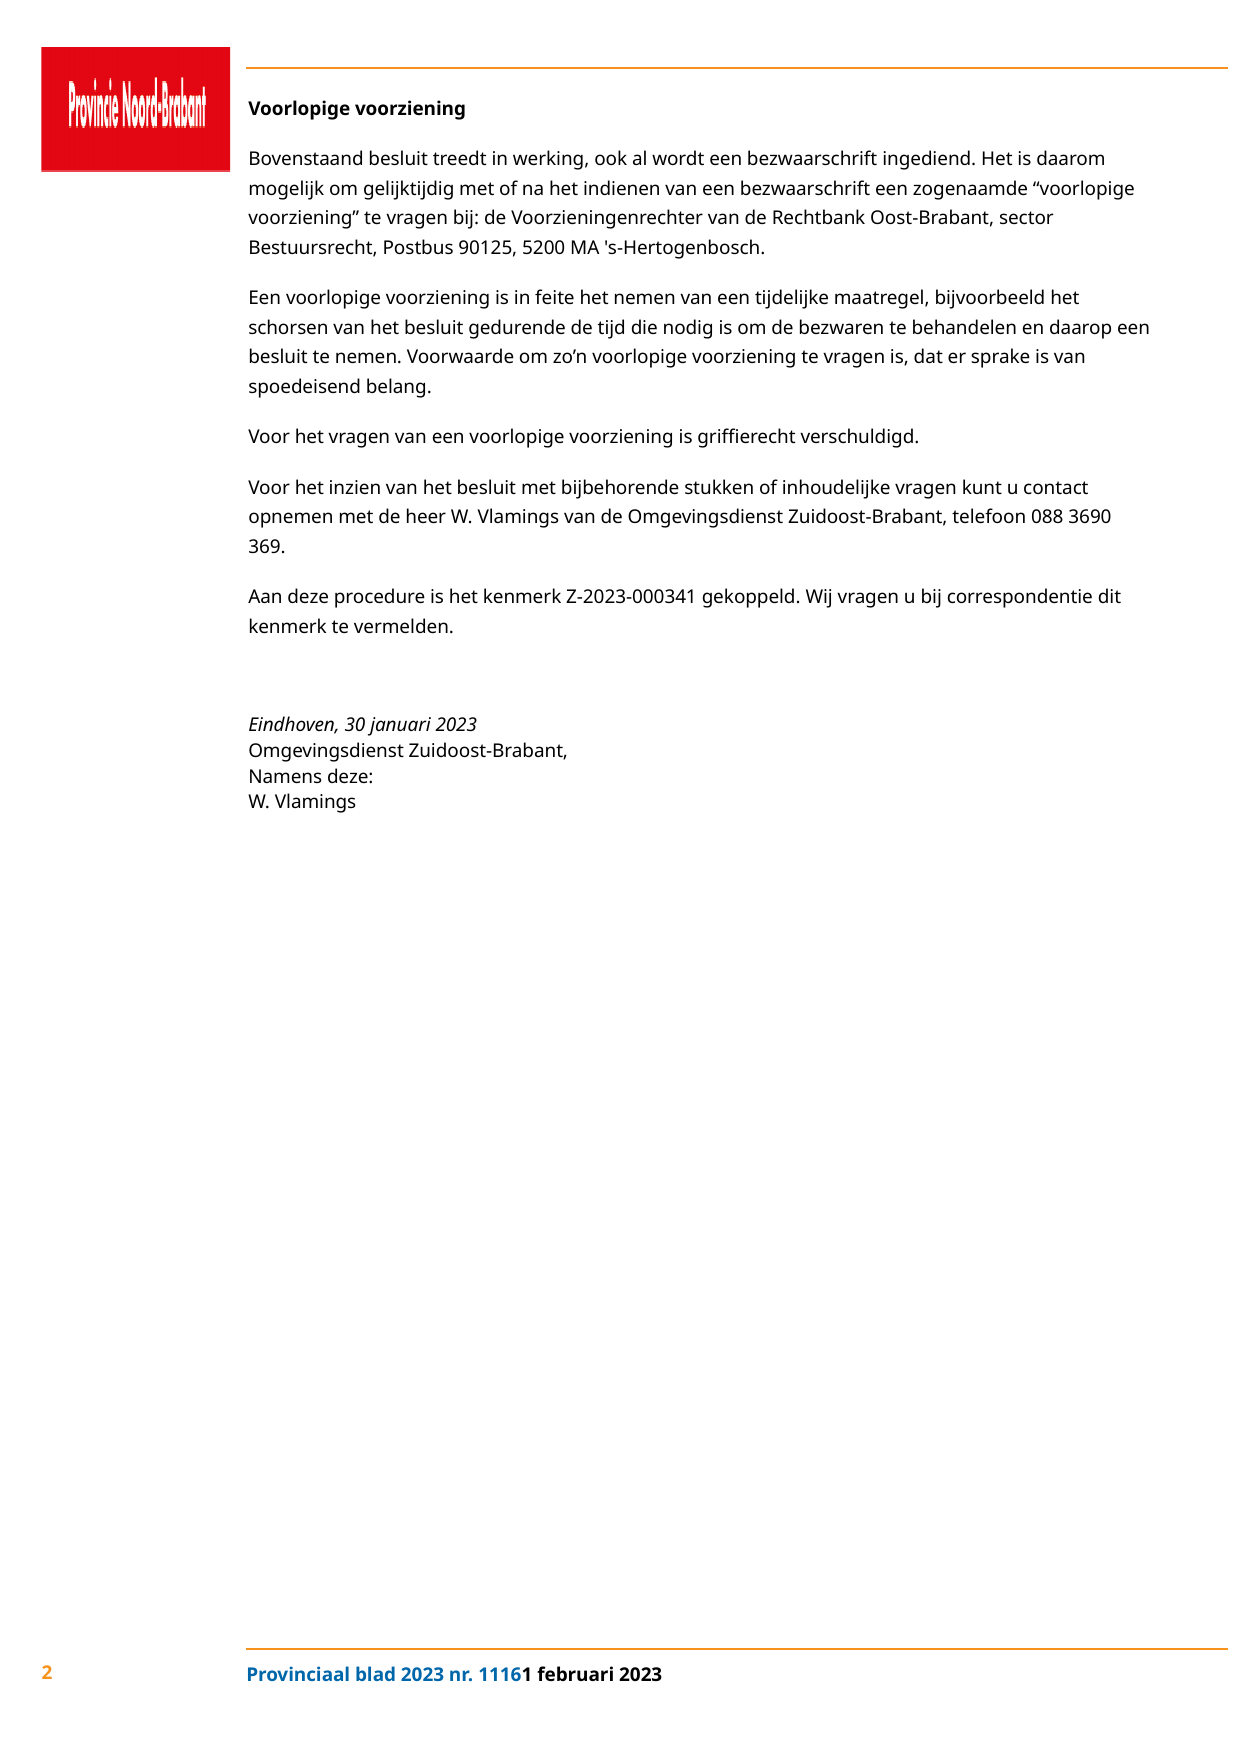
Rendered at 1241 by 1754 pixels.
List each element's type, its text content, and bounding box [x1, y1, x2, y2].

text W. Vlamings [248, 788, 1152, 814]
text Voorlopige voorziening [248, 95, 1152, 121]
text Namens deze: [248, 763, 1152, 788]
picture [41, 47, 231, 172]
text Voor het vragen van een voorlopige voorziening is griffierecht verschuldigd. [248, 423, 1152, 449]
text Omgevingsdienst Zuidoost-Brabant, [248, 737, 1152, 763]
text Eindhoven, 30 januari 2023 [248, 711, 1152, 737]
text Een voorlopige voorziening is in feite het nemen van een tijdelijke maatregel, bijvoorbeeld het schorsen van het besluit gedurende de tijd die nodig is om de bezwaren te behandelen en daarop een besluit te nemen. Voorwaarde om zo’n voorlopige voorziening te vragen is, dat er sprake is van spoedeisend belang. [248, 284, 1152, 399]
text Bovenstaand besluit treedt in werking, ook al wordt een bezwaarschrift ingediend. Het is daarom mogelijk om gelijktijdig met of na het indienen van een bezwaarschrift een zogenaamde “voorlopige voorziening” te vragen bij: de Voorzieningenrechter van de Rechtbank Oost-Brabant, sector Bestuursrecht, Postbus 90125, 5200 MA 's‑Hertogenbosch. [248, 145, 1152, 260]
text Aan deze procedure is het kenmerk Z-2023-000341 gekoppeld. Wij vragen u bij correspondentie dit kenmerk te vermelden. [248, 583, 1152, 639]
text Voor het inzien van het besluit met bijbehorende stukken of inhoudelijke vragen kunt u contact opnemen met de heer W. Vlamings van de Omgevingsdienst Zuidoost-Brabant, telefoon 088 3690 369. [248, 474, 1152, 559]
